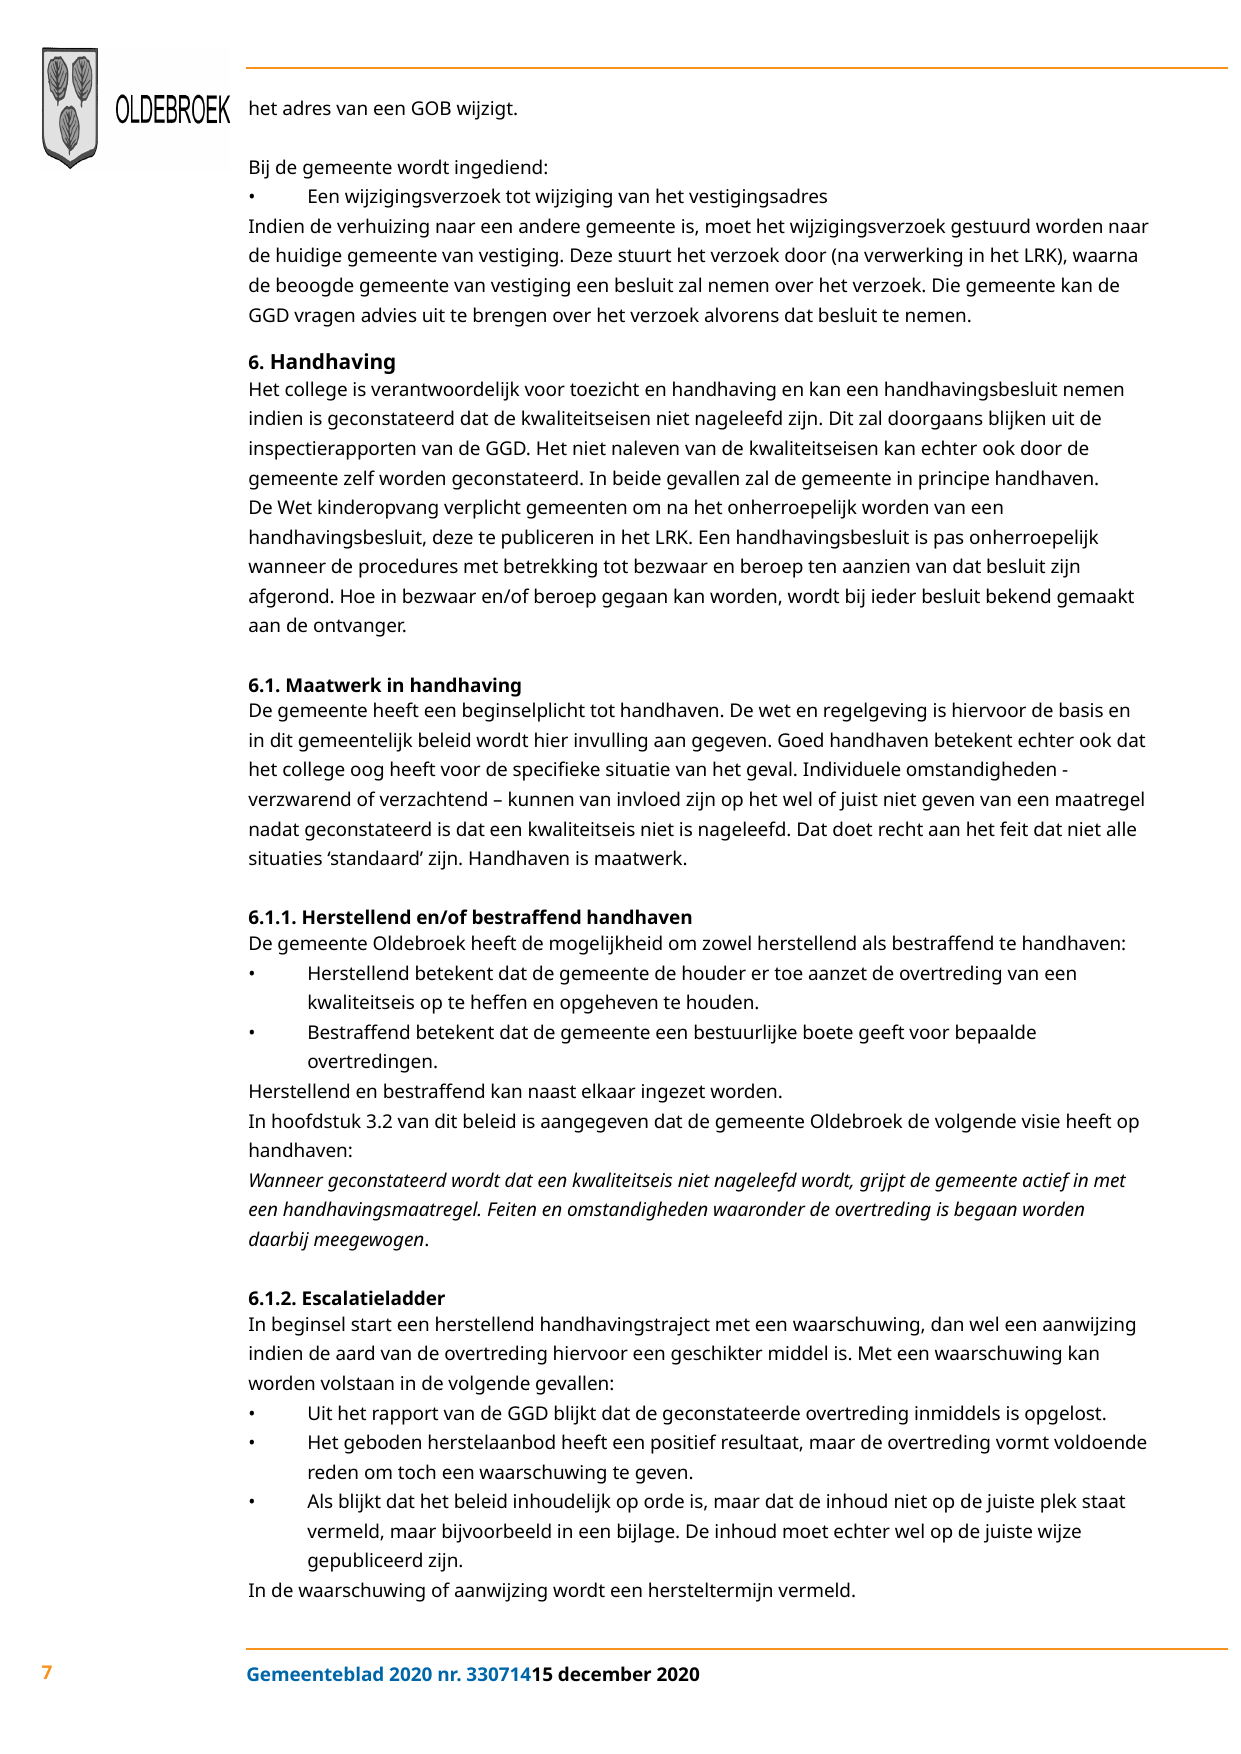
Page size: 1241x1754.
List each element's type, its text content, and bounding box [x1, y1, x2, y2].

picture [41, 47, 231, 172]
text Bij de gemeente wordt ingediend: [248, 154, 1152, 180]
text In hoofdstuk 3.2 van dit beleid is aangegeven dat de gemeente Oldebroek de volgende visie heeft op handhaven: [248, 1108, 1152, 1163]
text Herstellend en bestraffend kan naast elkaar ingezet worden. [248, 1078, 1152, 1104]
text In de waarschuwing of aanwijzing wordt een hersteltermijn vermeld. [248, 1577, 1152, 1603]
text De Wet kinderopvang verplicht gemeenten om na het onherroepelijk worden van een handhavingsbesluit, deze te publiceren in het LRK. Een handhavingsbesluit is pas onherroepelijk wanneer de procedures met betrekking tot bezwaar en beroep ten aanzien van dat besluit zijn afgerond. Hoe in bezwaar en/of beroep gegaan kan worden, wordt bij ieder besluit bekend gemaakt aan de ontvanger. [248, 494, 1152, 638]
text Indien de verhuizing naar een andere gemeente is, moet het wijzigingsverzoek gestuurd worden naar de huidige gemeente van vestiging. Deze stuurt het verzoek door (na verwerking in het LRK), waarna de beoogde gemeente van vestiging een besluit zal nemen over het verzoek. Die gemeente kan de GGD vragen advies uit te brengen over het verzoek alvorens dat besluit te nemen. [248, 213, 1152, 328]
list Bestraffend betekent dat de gemeente een bestuurlijke boete geeft voor bepaalde overtredingen. [248, 1019, 1152, 1074]
list Uit het rapport van de GGD blijkt dat de geconstateerde overtreding inmiddels is opgelost. [248, 1400, 1152, 1426]
text Het college is verantwoordelijk voor toezicht en handhaving en kan een handhavingsbesluit nemen indien is geconstateerd dat de kwaliteitseisen niet nageleefd zijn. Dit zal doorgaans blijken uit de inspectierapporten van de GGD. Het niet naleven van de kwaliteitseisen kan echter ook door de gemeente zelf worden geconstateerd. In beide gevallen zal de gemeente in principe handhaven. [248, 376, 1152, 490]
text Wanneer geconstateerd wordt dat een kwaliteitseis niet nageleefd wordt, grijpt de gemeente actief in met een handhavingsmaatregel. Feiten en omstandigheden waaronder de overtreding is begaan worden daarbij meegewogen. [248, 1167, 1152, 1252]
text De gemeente heeft een beginselplicht tot handhaven. De wet en regelgeving is hiervoor de basis en in dit gemeentelijk beleid wordt hier invulling aan gegeven. Goed handhaven betekent echter ook dat het college oog heeft voor de specifieke situatie van het geval. Individuele omstandigheden - verzwarend of verzachtend – kunnen van invloed zijn op het wel of juist niet geven van een maatregel nadat geconstateerd is dat een kwaliteitseis niet is nageleefd. Dat doet recht aan het feit dat niet alle situaties ‘standaard’ zijn. Handhaven is maatwerk. [248, 697, 1152, 871]
text In beginsel start een herstellend handhavingstraject met een waarschuwing, dan wel een aanwijzing indien de aard van de overtreding hiervoor een geschikter middel is. Met een waarschuwing kan worden volstaan in de volgende gevallen: [248, 1311, 1152, 1396]
text De gemeente Oldebroek heeft de mogelijkheid om zowel herstellend als bestraffend te handhaven: [248, 930, 1152, 956]
text 6.1. Maatwerk in handhaving [248, 672, 1152, 697]
text 6.1.2. Escalatieladder [248, 1285, 1152, 1311]
text 6. Handhaving [248, 347, 1152, 376]
list Als blijkt dat het beleid inhoudelijk op orde is, maar dat de inhoud niet op de juiste plek staat vermeld, maar bijvoorbeeld in een bijlage. De inhoud moet echter wel op de juiste wijze gepubliceerd zijn. [248, 1488, 1152, 1573]
list Het geboden herstelaanbod heeft een positief resultaat, maar de overtreding vormt voldoende reden om toch een waarschuwing te geven. [248, 1429, 1152, 1485]
list Herstellend betekent dat de gemeente de houder er toe aanzet de overtreding van een kwaliteitseis op te heffen en opgeheven te houden. [248, 960, 1152, 1015]
text het adres van een GOB wijzigt. [248, 95, 1152, 121]
list Een wijzigingsverzoek tot wijziging van het vestigingsadres [248, 183, 1152, 209]
text 6.1.1. Herstellend en/of bestraffend handhaven [248, 904, 1152, 930]
